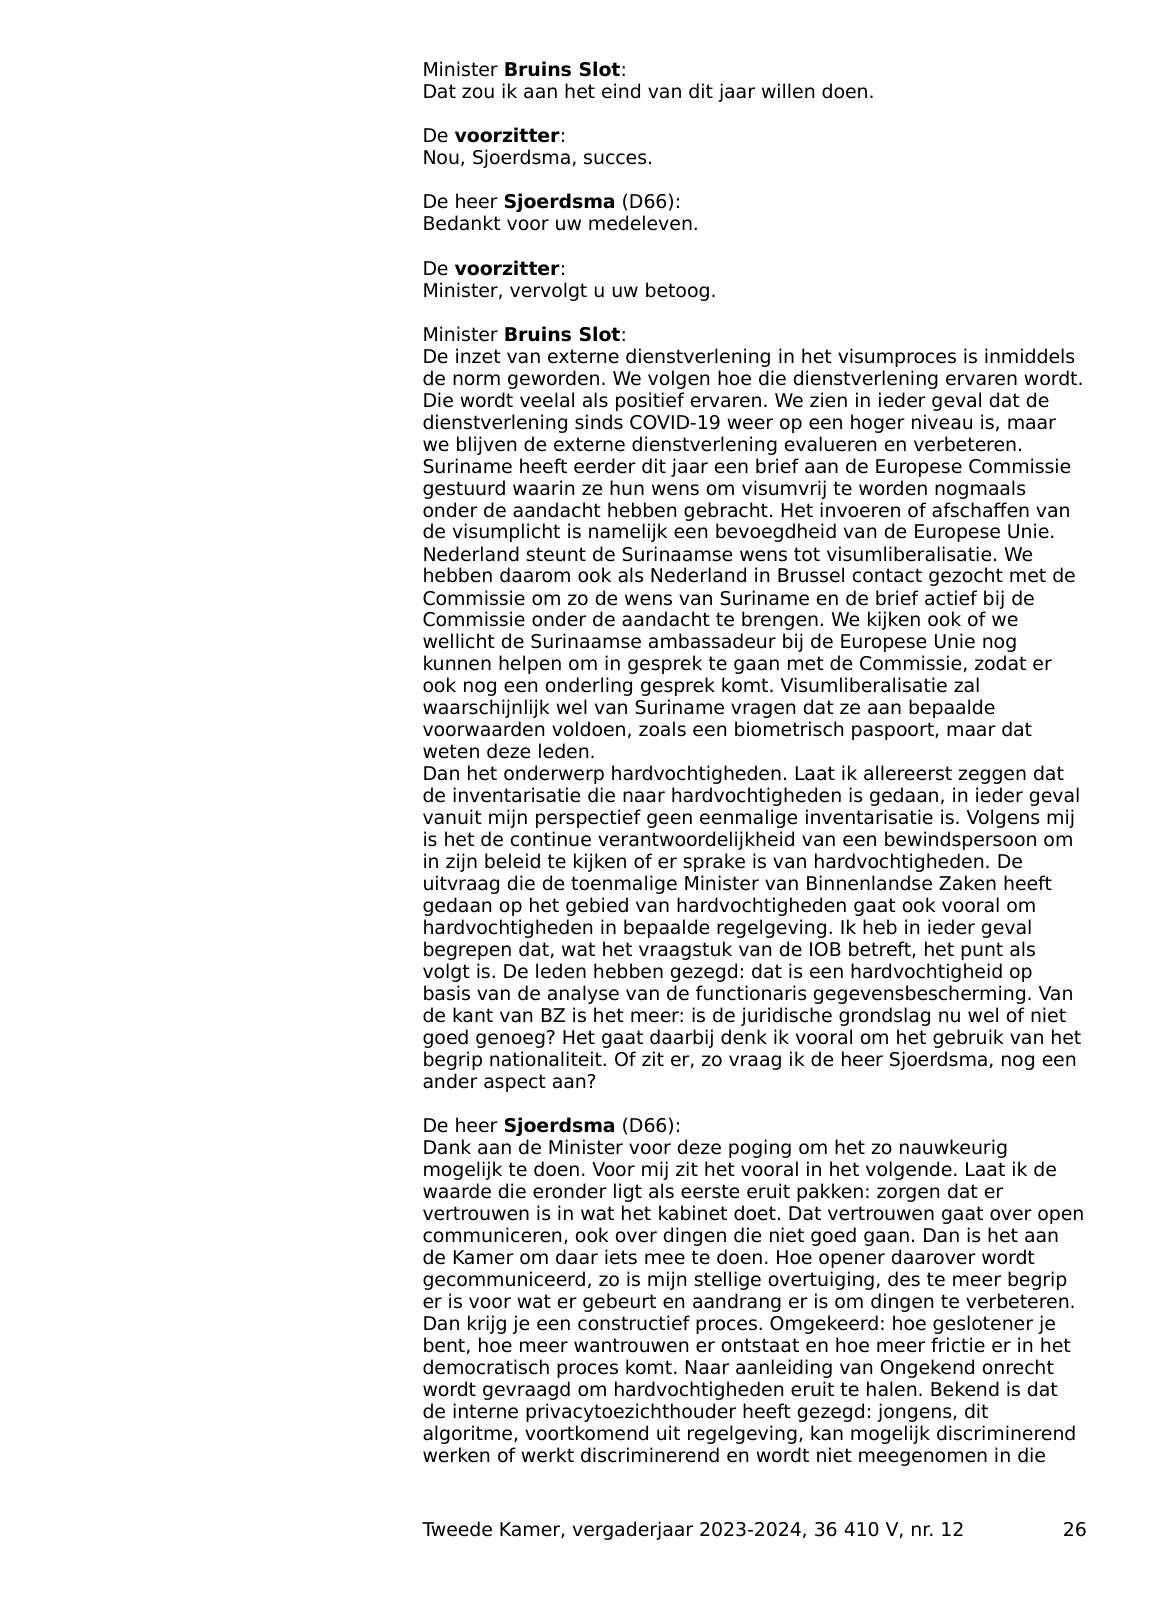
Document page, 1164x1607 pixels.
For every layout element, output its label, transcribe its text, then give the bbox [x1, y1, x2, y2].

text Dat zou ik aan het eind van dit jaar willen doen. [422, 81, 1087, 103]
text De heer Sjoerdsma (D66): [422, 191, 1087, 213]
text Minister, vervolgt u uw betoog. [422, 279, 1087, 301]
text De inzet van externe dienstverlening in het visumproces is inmiddels de norm geworden. We volgen hoe die dienstverlening ervaren wordt. Die wordt veelal als positief ervaren. We zien in ieder geval dat de dienstverlening sinds COVID-19 weer op een hoger niveau is, maar we blijven de externe dienstverlening evalueren en verbeteren. [422, 346, 1087, 456]
text Suriname heeft eerder dit jaar een brief aan de Europese Commissie gestuurd waarin ze hun wens om visumvrij te worden nogmaals onder de aandacht hebben gebracht. Het invoeren of afschaffen van de visumplicht is namelijk een bevoegdheid van de Europese Unie. Nederland steunt de Surinaamse wens tot visumliberalisatie. We hebben daarom ook als Nederland in Brussel contact gezocht met de Commissie om zo de wens van Suriname en de brief actief bij de Commissie onder de aandacht te brengen. We kijken ook of we wellicht de Surinaamse ambassadeur bij de Europese Unie nog kunnen helpen om in gesprek te gaan met de Commissie, zodat er ook nog een onderling gesprek komt. Visumliberalisatie zal waarschijnlijk wel van Suriname vragen dat ze aan bepaalde voorwaarden voldoen, zoals een biometrisch paspoort, maar dat weten deze leden. [422, 456, 1087, 763]
text Minister Bruins Slot: [422, 59, 1087, 81]
text De heer Sjoerdsma (D66): [422, 1115, 1087, 1137]
text Bedankt voor uw medeleven. [422, 213, 1087, 235]
text Dan het onderwerp hardvochtigheden. Laat ik allereerst zeggen dat de inventarisatie die naar hardvochtigheden is gedaan, in ieder geval vanuit mijn perspectief geen eenmalige inventarisatie is. Volgens mij is het de continue verantwoordelijkheid van een bewindspersoon om in zijn beleid te kijken of er sprake is van hardvochtigheden. De uitvraag die de toenmalige Minister van Binnenlandse Zaken heeft gedaan op het gebied van hardvochtigheden gaat ook vooral om hardvochtigheden in bepaalde regelgeving. Ik heb in ieder geval begrepen dat, wat het vraagstuk van de IOB betreft, het punt als volgt is. De leden hebben gezegd: dat is een hardvochtigheid op basis van de analyse van de functionaris gegevensbescherming. Van de kant van BZ is het meer: is de juridische grondslag nu wel of niet goed genoeg? Het gaat daarbij denk ik vooral om het gebruik van het begrip nationaliteit. Of zit er, zo vraag ik de heer Sjoerdsma, nog een ander aspect aan? [422, 763, 1087, 1093]
text De voorzitter: [422, 257, 1087, 279]
text Dank aan de Minister voor deze poging om het zo nauwkeurig mogelijk te doen. Voor mij zit het vooral in het volgende. Laat ik de waarde die eronder ligt als eerste eruit pakken: zorgen dat er vertrouwen is in wat het kabinet doet. Dat vertrouwen gaat over open communiceren, ook over dingen die niet goed gaan. Dan is het aan de Kamer om daar iets mee te doen. Hoe opener daarover wordt gecommuniceerd, zo is mijn stellige overtuiging, des te meer begrip er is voor wat er gebeurt en aandrang er is om dingen te verbeteren. Dan krijg je een constructief proces. Omgekeerd: hoe geslotener je bent, hoe meer wantrouwen er ontstaat en hoe meer frictie er in het democratisch proces komt. Naar aanleiding van Ongekend onrecht wordt gevraagd om hardvochtigheden eruit te halen. Bekend is dat de interne privacytoezichthouder heeft gezegd: jongens, dit algoritme, voortkomend uit regelgeving, kan mogelijk discriminerend werken of werkt discriminerend en wordt niet meegenomen in die [422, 1137, 1087, 1467]
text Minister Bruins Slot: [422, 324, 1087, 346]
text De voorzitter: [422, 125, 1087, 147]
text Nou, Sjoerdsma, succes. [422, 147, 1087, 169]
